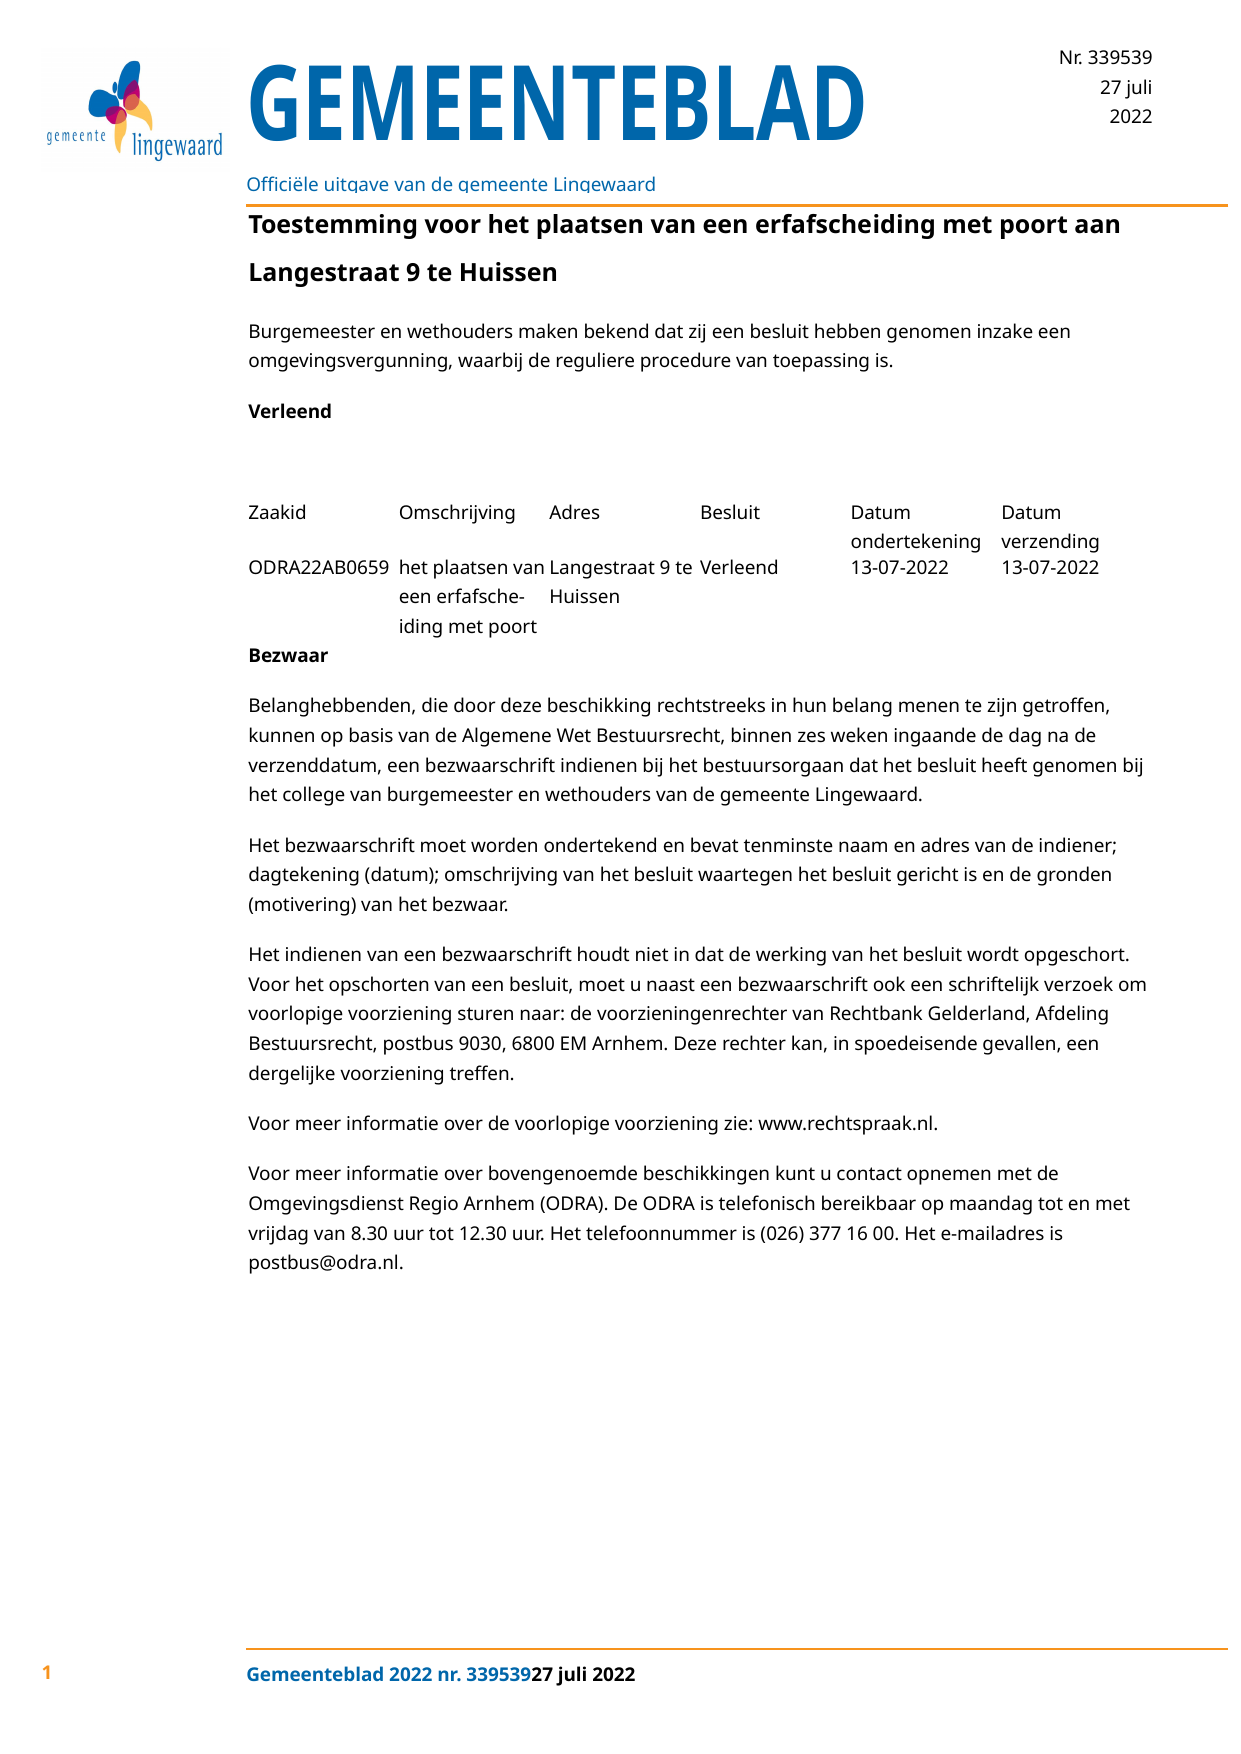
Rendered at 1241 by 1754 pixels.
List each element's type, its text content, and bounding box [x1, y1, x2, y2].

text Bezwaar [248, 642, 1152, 668]
text Toestemming voor het plaatsen van een erfafsche­iding met poort aan Langestraat 9 te Huissen [248, 207, 1152, 288]
table_cell Langestraat 9 te Huissen [549, 554, 700, 639]
text Voor meer informatie over de voorlopige voorziening zie: www.rechtspraak.nl. [248, 1110, 1152, 1136]
table_header Omschrijving [399, 499, 549, 554]
text Belanghebbenden, die door deze beschikking rechtstreeks in hun belang menen te zijn getroffen, kunnen op basis van de Algemene Wet Bestuursrecht, binnen zes weken ingaande de dag na de verzenddatum, een bezwaarschrift indienen bij het bestuursorgaan dat het besluit heeft genomen bij het college van burgemeester en wethouders van de gemeente Lingewaard. [248, 693, 1152, 807]
table_cell het plaatsen van een erfafsche­iding met poort [399, 554, 549, 639]
text Het indienen van een bezwaarschrift houdt niet in dat de werking van het besluit wordt opgeschort. Voor het opschorten van een besluit, moet u naast een bezwaarschrift ook een schriftelijk verzoek om voorlopige voorziening sturen naar: de voorzieningenrechter van Rechtbank Gelderland, Afdeling Bestuursrecht, postbus 9030, 6800 EM Arnhem. Deze rechter kan, in spoedeisende gevallen, een dergelijke voorziening treffen. [248, 941, 1152, 1086]
table_cell 13-07-2022 [850, 554, 1001, 639]
table_header Datum verzending [1001, 499, 1152, 554]
table_cell 13-07-2022 [1001, 554, 1152, 639]
text Het bezwaarschrift moet worden ondertekend en bevat tenminste naam en adres van de indiener; dagtekening (datum); omschrijving van het besluit waartegen het besluit gericht is en de gronden (motivering) van het bezwaar. [248, 832, 1152, 917]
text Voor meer informatie over bovengenoemde beschikkingen kunt u contact opnemen met de Omgevingsdienst Regio Arnhem (ODRA). De ODRA is telefonisch bereikbaar op maandag tot en met vrijdag van 8.30 uur tot 12.30 uur. Het telefoonnummer is (026) 377 16 00. Het e-mailadres is postbus@odra.nl. [248, 1161, 1152, 1275]
text Burgemeester en wethouders maken bekend dat zij een besluit hebben genomen inzake een omgevingsvergunning, waarbij de reguliere procedure van toepassing is. [248, 318, 1152, 373]
table_cell Verleend [700, 554, 850, 639]
table_header Zaakid [248, 499, 398, 554]
text Verleend [248, 398, 1152, 424]
picture [41, 47, 231, 172]
table_header Datum ondertekening [850, 499, 1001, 554]
table_header Adres [549, 499, 700, 554]
table_cell ODRA22AB0659 [248, 554, 398, 639]
table_header Besluit [700, 499, 850, 554]
